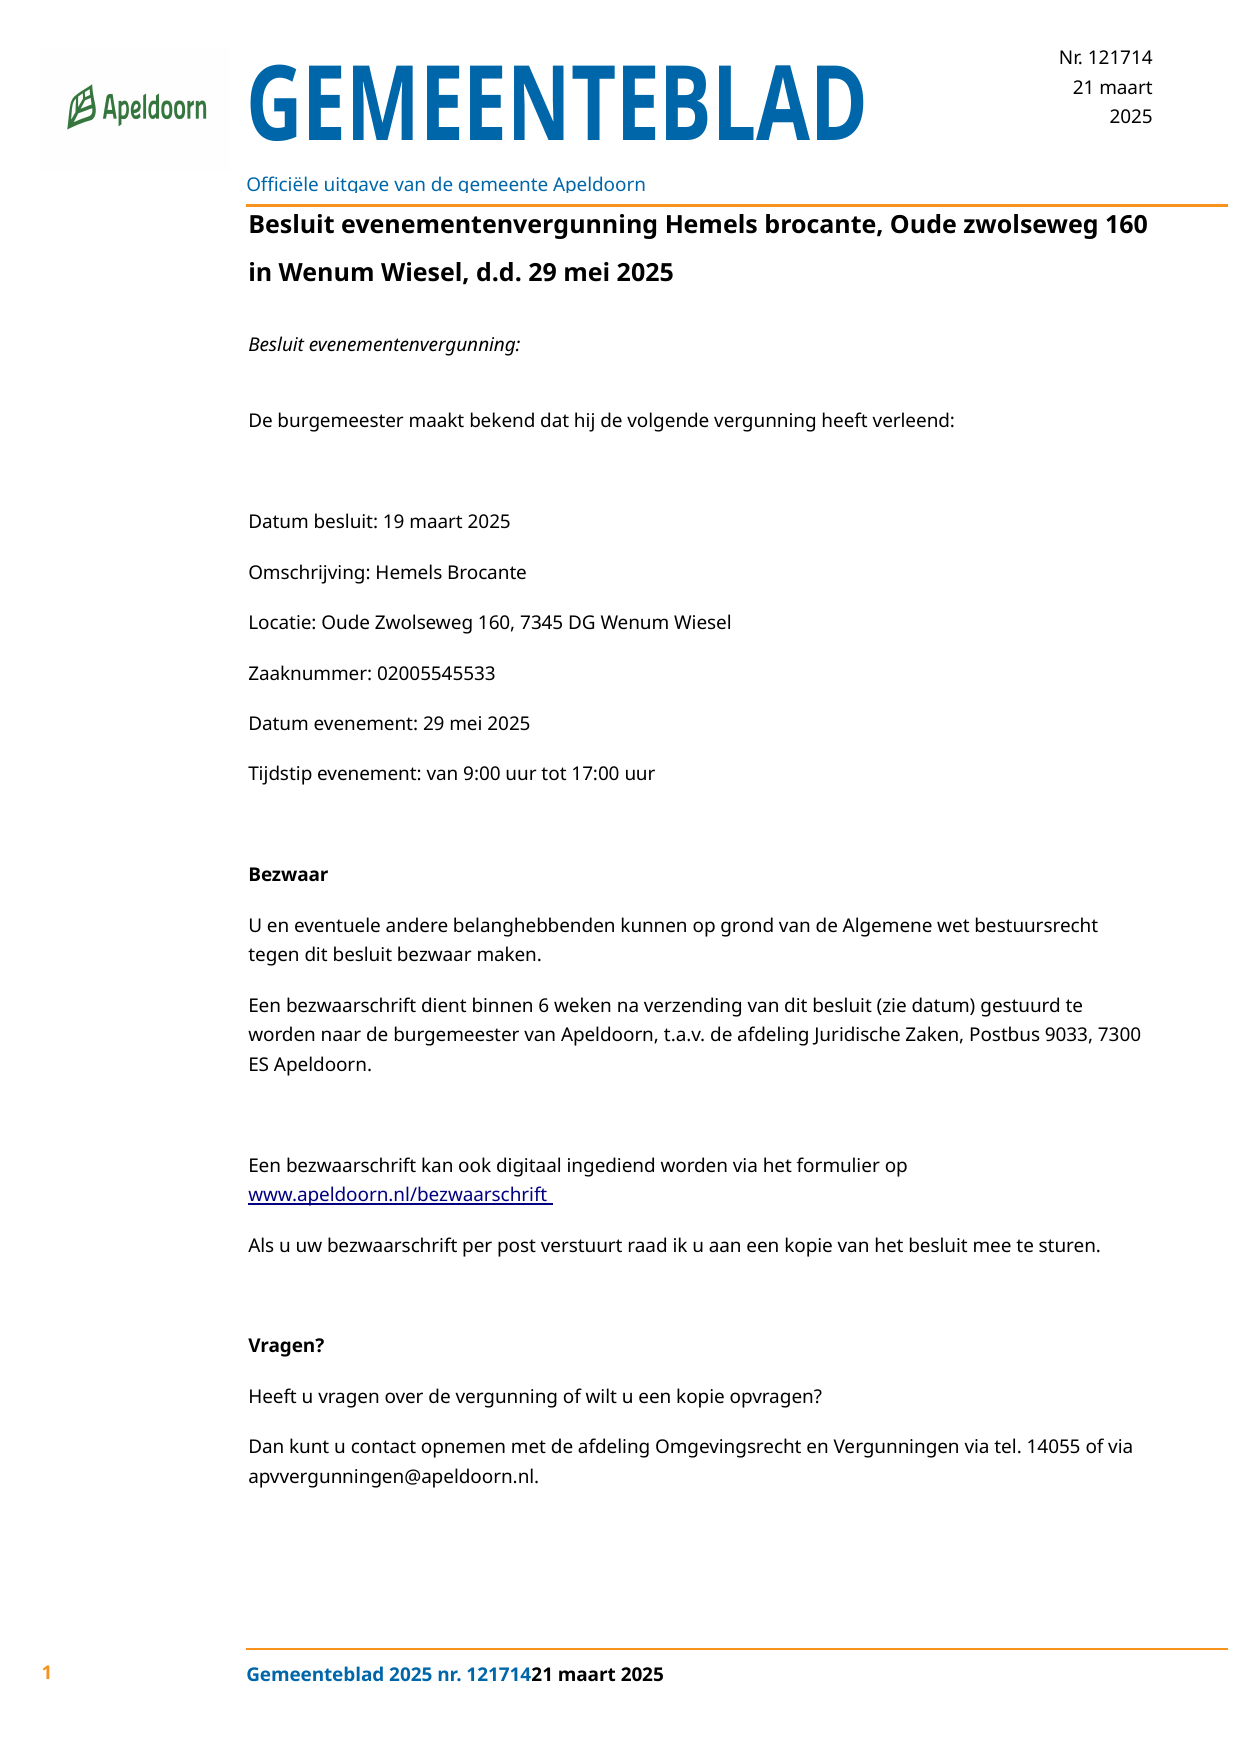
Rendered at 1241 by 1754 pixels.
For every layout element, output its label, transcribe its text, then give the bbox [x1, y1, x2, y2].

text Locatie: Oude Zwolseweg 160, 7345 DG Wenum Wiesel [248, 609, 1152, 635]
text Heeft u vragen over de vergunning of wilt u een kopie opvragen? [248, 1383, 1152, 1409]
text Zaaknummer: 02005545533 [248, 660, 1152, 685]
text Datum evenement: 29 mei 2025 [248, 710, 1152, 736]
text De burgemeester maakt bekend dat hij de volgende vergunning heeft verleend: [248, 408, 1152, 433]
text Datum besluit: 19 maart 2025 [248, 508, 1152, 534]
text Besluit evenementenvergunning: [248, 331, 1152, 357]
text Dan kunt u contact opnemen met de afdeling Omgevingsrecht en Vergunningen via tel. 14055 of via apvvergunningen@apeldoorn.nl. [248, 1433, 1152, 1489]
text Besluit evenementenvergunning Hemels brocante, Oude zwolseweg 160 in Wenum Wiesel, d.d. 29 mei 2025 [248, 207, 1152, 288]
text Tijdstip evenement: van 9:00 uur tot 17:00 uur [248, 761, 1152, 786]
text Vragen? [248, 1333, 1152, 1358]
text Omschrijving: Hemels Brocante [248, 559, 1152, 584]
text U en eventuele andere belanghebbenden kunnen op grond van de Algemene wet bestuursrecht tegen dit besluit bezwaar maken. [248, 912, 1152, 967]
text Een bezwaarschrift kan ook digitaal ingediend worden via het formulier op www.apeldoorn.nl/bezwaarschrift [248, 1152, 1152, 1207]
text Bezwaar [248, 861, 1152, 887]
picture [41, 47, 231, 172]
text Als u uw bezwaarschrift per post verstuurt raad ik u aan een kopie van het besluit mee te sturen. [248, 1232, 1152, 1257]
text Een bezwaarschrift dient binnen 6 weken na verzending van dit besluit (zie datum) gestuurd te worden naar de burgemeester van Apeldoorn, t.a.v. de afdeling Juridische Zaken, Postbus 9033, 7300 ES Apeldoorn. [248, 992, 1152, 1077]
